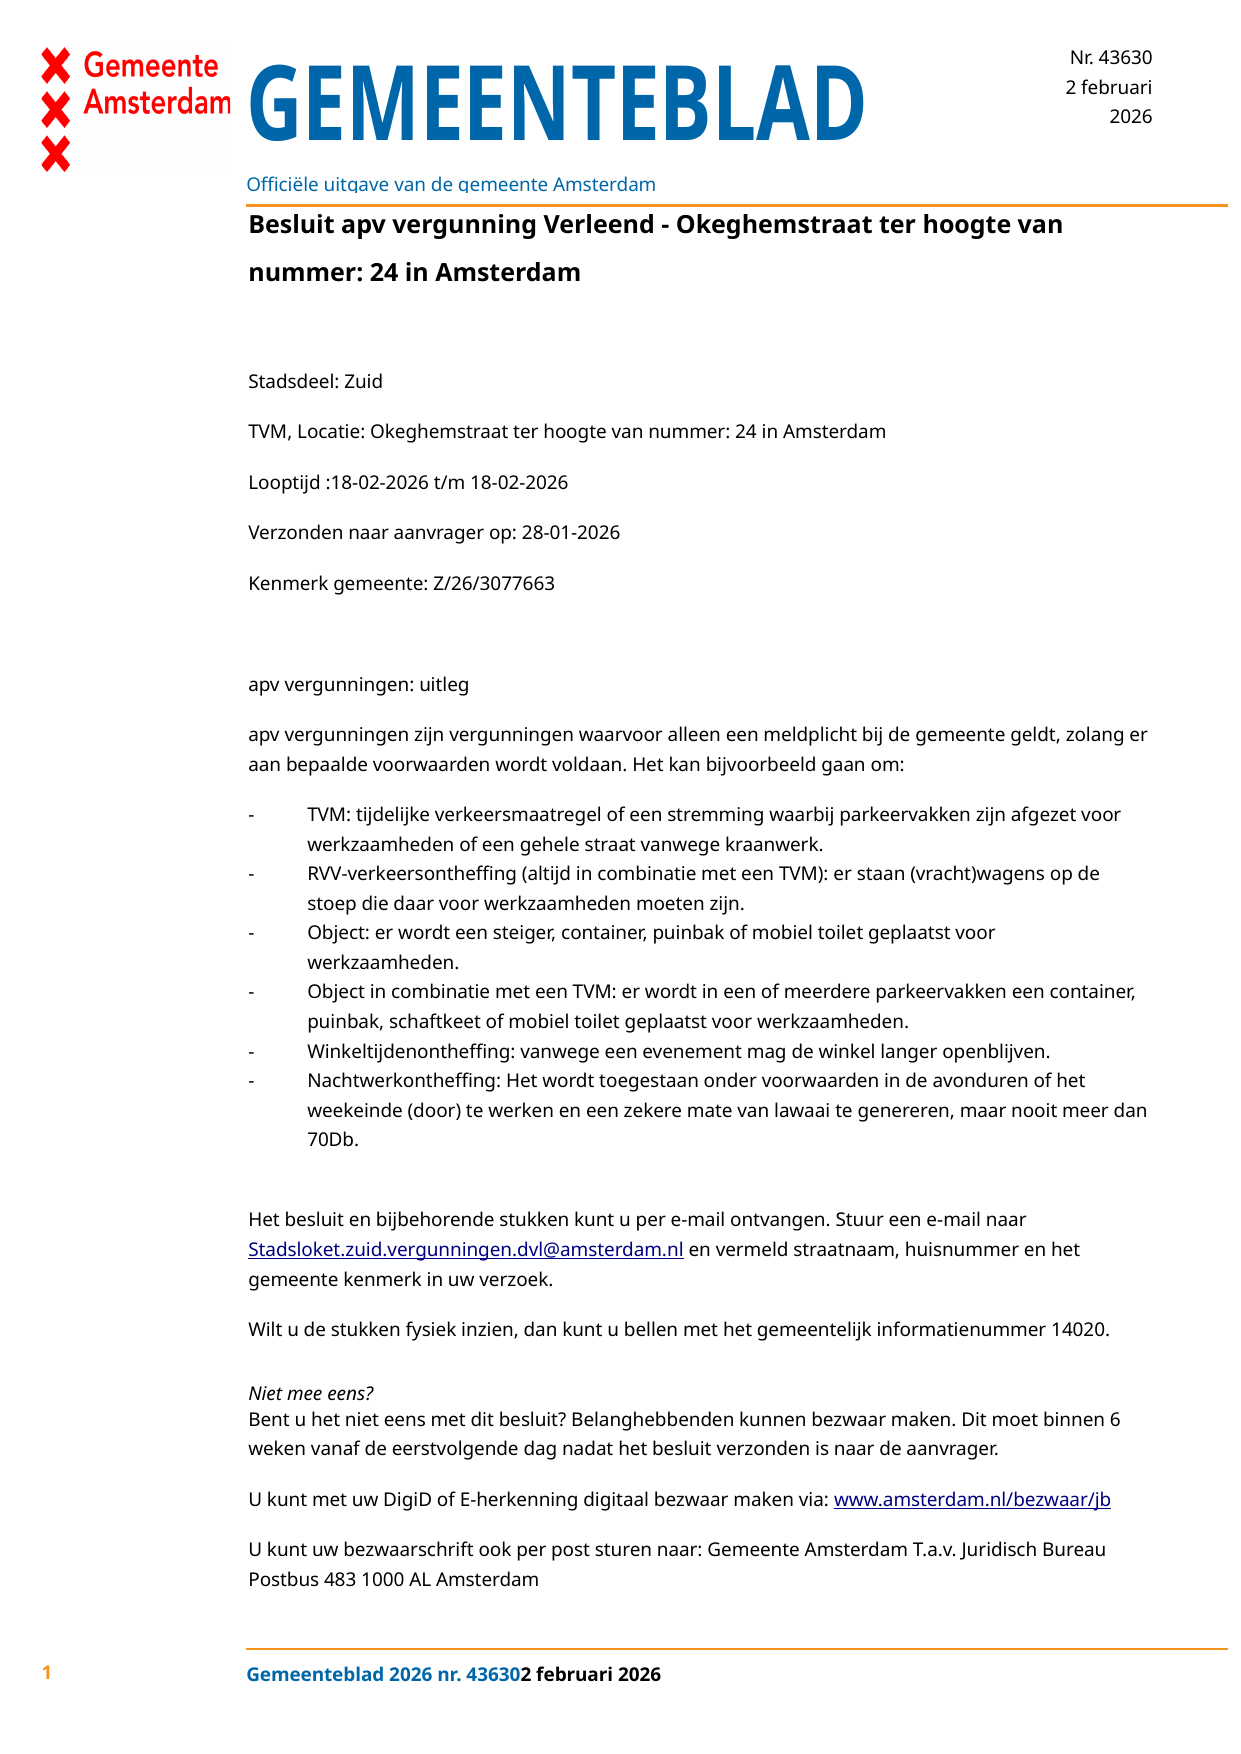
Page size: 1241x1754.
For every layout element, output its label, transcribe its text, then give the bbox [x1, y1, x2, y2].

list Object: er wordt een steiger, container, puinbak of mobiel toilet geplaatst voor werkzaamheden. [248, 919, 1152, 975]
list Object in combinatie met een TVM: er wordt in een of meerdere parkeervakken een container, puinbak, schaftkeet of mobiel toilet geplaatst voor werkzaamheden. [248, 979, 1152, 1034]
text Looptijd :18-02-2026 t/m 18-02-2026 [248, 469, 1152, 495]
list Winkeltijdenontheffing: vanwege een evenement mag de winkel langer openblijven. [248, 1038, 1152, 1064]
text U kunt met uw DigiD of E-herkenning digitaal bezwaar maken via: www.amsterdam.nl/bezwaar/jb [248, 1486, 1152, 1512]
text Wilt u de stukken fysiek inzien, dan kunt u bellen met het gemeentelijk informatienummer 14020. [248, 1316, 1152, 1342]
picture [41, 47, 231, 172]
list RVV-verkeersontheffing (altijd in combinatie met een TVM): er staan (vracht)wagens op de stoep die daar voor werkzaamheden moeten zijn. [248, 860, 1152, 916]
text U kunt uw bezwaarschrift ook per post sturen naar: Gemeente Amsterdam T.a.v. Juridisch Bureau Postbus 483 1000 AL Amsterdam [248, 1536, 1152, 1592]
text apv vergunningen zijn vergunningen waarvoor alleen een meldplicht bij de gemeente geldt, zolang er aan bepaalde voorwaarden wordt voldaan. Het kan bijvoorbeeld gaan om: [248, 721, 1152, 777]
text Kenmerk gemeente: Z/26/3077663 [248, 570, 1152, 596]
text Bent u het niet eens met dit besluit? Belanghebbenden kunnen bezwaar maken. Dit moet binnen 6 weken vanaf de eerstvolgende dag nadat het besluit verzonden is naar de aanvrager. [248, 1406, 1152, 1461]
list Nachtwerkontheffing: Het wordt toegestaan onder voorwaarden in de avonduren of het weekeinde (door) te werken en een zekere mate van lawaai te genereren, maar nooit meer dan 70Db. [248, 1067, 1152, 1152]
list TVM: tijdelijke verkeersmaatregel of een stremming waarbij parkeervakken zijn afgezet voor werkzaamheden of een gehele straat vanwege kraanwerk. [248, 801, 1152, 857]
text Verzonden naar aanvrager op: 28-01-2026 [248, 519, 1152, 545]
text Stadsdeel: Zuid [248, 368, 1152, 394]
text Niet mee eens? [248, 1380, 1152, 1406]
text Het besluit en bijbehorende stukken kunt u per e-mail ontvangen. Stuur een e-mail naar Stadsloket.zuid.vergunningen.dvl@amsterdam.nl en vermeld straatnaam, huisnummer en het gemeente kenmerk in uw verzoek. [248, 1207, 1152, 1292]
text Besluit apv vergunning Verleend - Okeghemstraat ter hoogte van nummer: 24 in Amsterdam [248, 207, 1152, 288]
text TVM, Locatie: Okeghemstraat ter hoogte van nummer: 24 in Amsterdam [248, 419, 1152, 444]
text apv vergunningen: uitleg [248, 671, 1152, 697]
